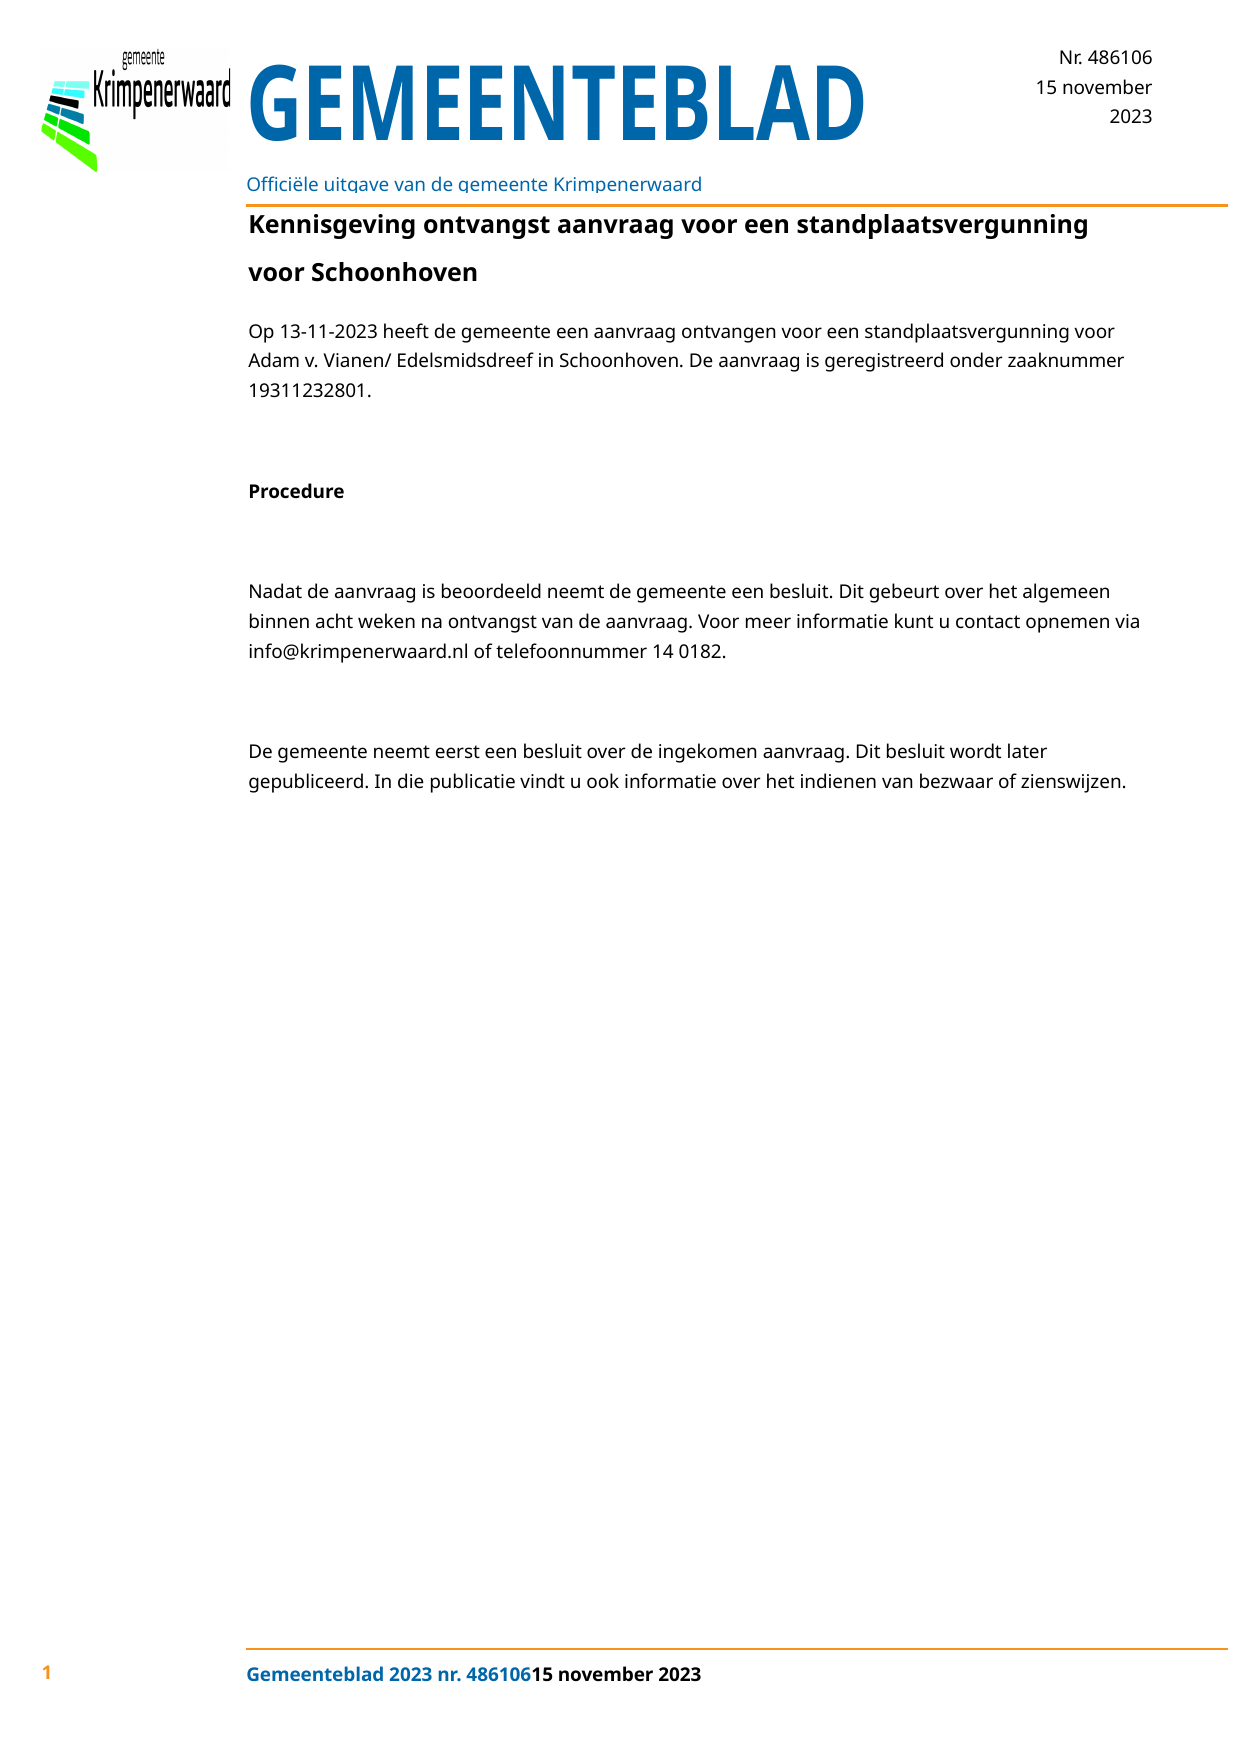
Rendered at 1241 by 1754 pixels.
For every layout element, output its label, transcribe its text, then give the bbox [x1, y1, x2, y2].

text Nadat de aanvraag is beoordeeld neemt de gemeente een besluit. Dit gebeurt over het algemeen binnen acht weken na ontvangst van de aanvraag. Voor meer informatie kunt u contact opnemen via info@krimpenerwaard.nl of telefoonnummer 14 0182. [248, 579, 1152, 664]
text De gemeente neemt eerst een besluit over de ingekomen aanvraag. Dit besluit wordt later gepubliceerd. In die publicatie vindt u ook informatie over het indienen van bezwaar of zienswijzen. [248, 739, 1152, 794]
text Procedure [248, 478, 1152, 504]
text Kennisgeving ontvangst aanvraag voor een standplaatsvergunning voor Schoonhoven [248, 207, 1152, 288]
text Op 13-11-2023 heeft de gemeente een aanvraag ontvangen voor een standplaatsvergunning voor Adam v. Vianen/ Edelsmidsdreef in Schoonhoven. De aanvraag is geregistreerd onder zaaknummer 19311232801. [248, 318, 1152, 403]
picture [41, 47, 231, 172]
